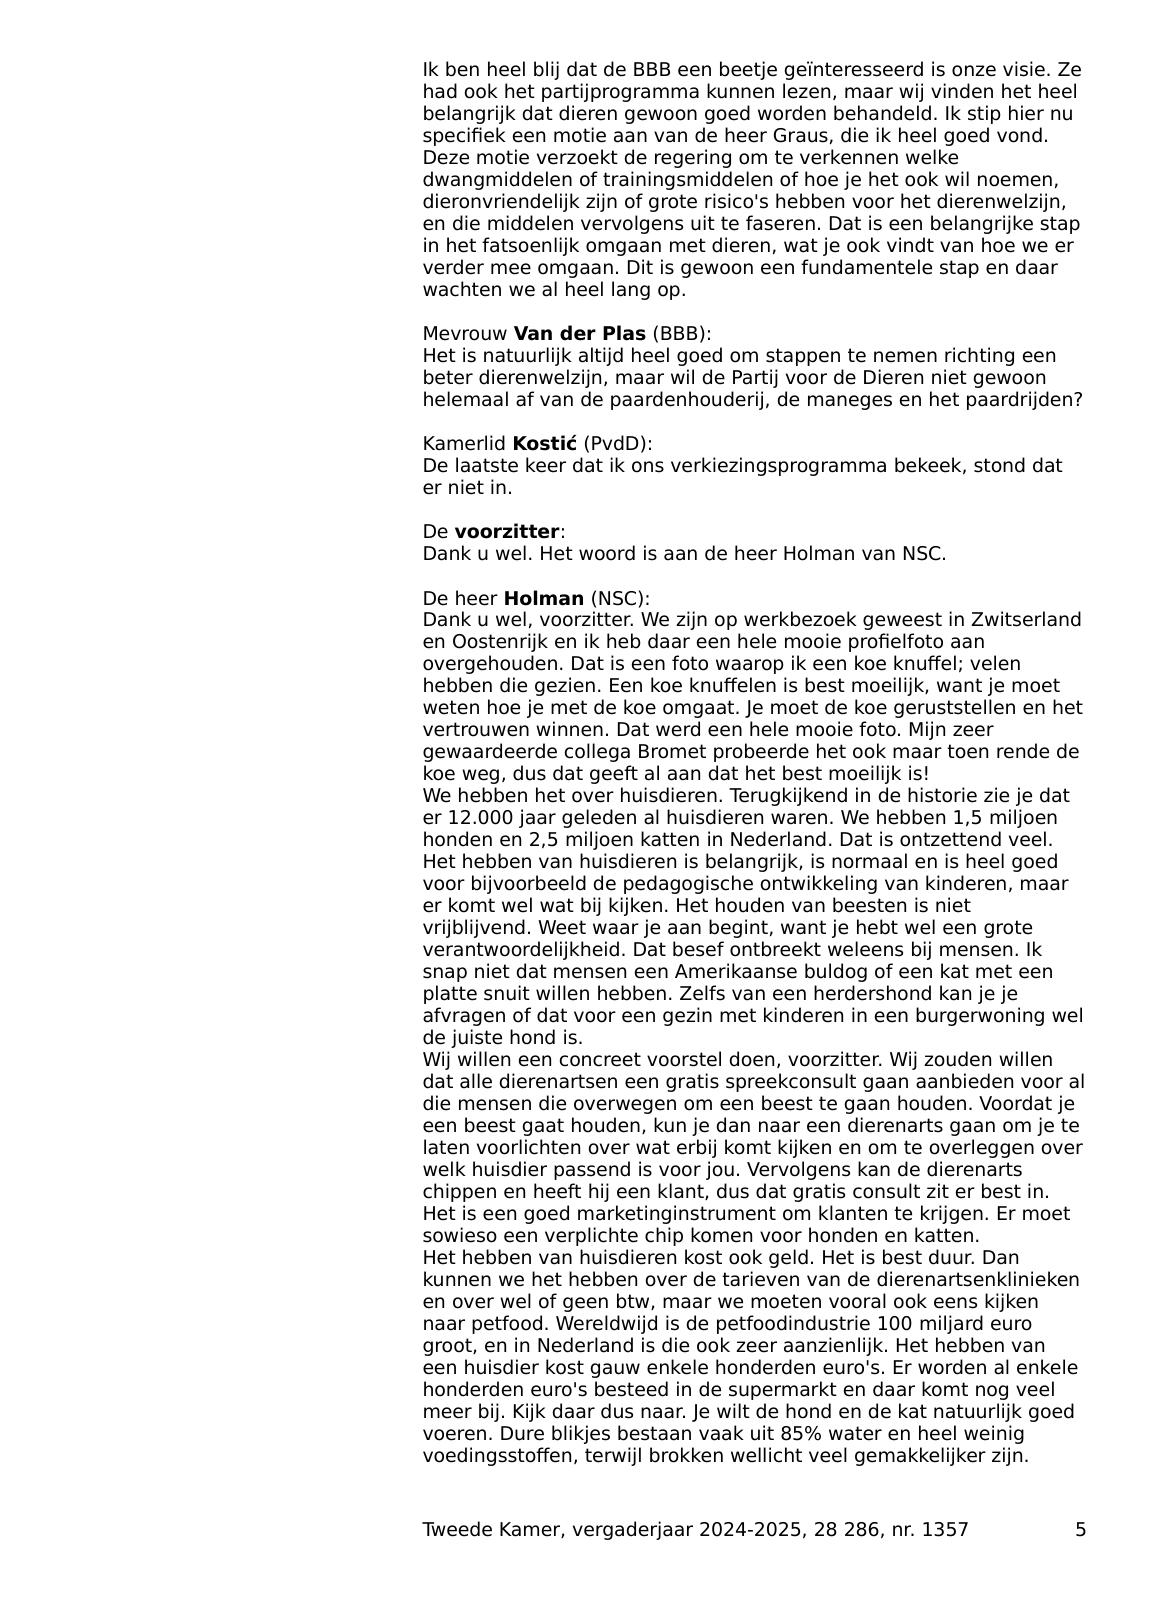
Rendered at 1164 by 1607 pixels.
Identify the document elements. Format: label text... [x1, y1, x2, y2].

text Dank u wel. Het woord is aan de heer Holman van NSC. [422, 543, 1087, 565]
text Het hebben van huisdieren kost ook geld. Het is best duur. Dan kunnen we het hebben over de tarieven van de dierenartsenklinieken en over wel of geen btw, maar we moeten vooral ook eens kijken naar petfood. Wereldwijd is de petfoodindustrie 100 miljard euro groot, en in Nederland is die ook zeer aanzienlijk. Het hebben van een huisdier kost gauw enkele honderden euro's. Er worden al enkele honderden euro's besteed in de supermarkt en daar komt nog veel meer bij. Kijk daar dus naar. Je wilt de hond en de kat natuurlijk goed voeren. Dure blikjes bestaan vaak uit 85% water en heel weinig voedingsstoffen, terwijl brokken wellicht veel gemakkelijker zijn. [422, 1247, 1087, 1467]
text Kamerlid Kostić (PvdD): [422, 433, 1087, 455]
text We hebben het over huisdieren. Terugkijkend in de historie zie je dat er 12.000 jaar geleden al huisdieren waren. We hebben 1,5 miljoen honden en 2,5 miljoen katten in Nederland. Dat is ontzettend veel. Het hebben van huisdieren is belangrijk, is normaal en is heel goed voor bijvoorbeeld de pedagogische ontwikkeling van kinderen, maar er komt wel wat bij kijken. Het houden van beesten is niet vrijblijvend. Weet waar je aan begint, want je hebt wel een grote verantwoordelijkheid. Dat besef ontbreekt weleens bij mensen. Ik snap niet dat mensen een Amerikaanse buldog of een kat met een platte snuit willen hebben. Zelfs van een herdershond kan je je afvragen of dat voor een gezin met kinderen in een burgerwoning wel de juiste hond is. [422, 785, 1087, 1049]
text De voorzitter: [422, 521, 1087, 543]
text Dank u wel, voorzitter. We zijn op werkbezoek geweest in Zwitserland en Oostenrijk en ik heb daar een hele mooie profielfoto aan overgehouden. Dat is een foto waarop ik een koe knuffel; velen hebben die gezien. Een koe knuffelen is best moeilijk, want je moet weten hoe je met de koe omgaat. Je moet de koe geruststellen en het vertrouwen winnen. Dat werd een hele mooie foto. Mijn zeer gewaardeerde collega Bromet probeerde het ook maar toen rende de koe weg, dus dat geeft al aan dat het best moeilijk is! [422, 609, 1087, 785]
text De laatste keer dat ik ons verkiezingsprogramma bekeek, stond dat er niet in. [422, 455, 1087, 499]
text Wij willen een concreet voorstel doen, voorzitter. Wij zouden willen dat alle dierenartsen een gratis spreekconsult gaan aanbieden voor al die mensen die overwegen om een beest te gaan houden. Voordat je een beest gaat houden, kun je dan naar een dierenarts gaan om je te laten voorlichten over wat erbij komt kijken en om te overleggen over welk huisdier passend is voor jou. Vervolgens kan de dierenarts chippen en heeft hij een klant, dus dat gratis consult zit er best in. Het is een goed marketinginstrument om klanten te krijgen. Er moet sowieso een verplichte chip komen voor honden en katten. [422, 1049, 1087, 1247]
text Ik ben heel blij dat de BBB een beetje geïnteresseerd is onze visie. Ze had ook het partijprogramma kunnen lezen, maar wij vinden het heel belangrijk dat dieren gewoon goed worden behandeld. Ik stip hier nu specifiek een motie aan van de heer Graus, die ik heel goed vond. Deze motie verzoekt de regering om te verkennen welke dwangmiddelen of trainingsmiddelen of hoe je het ook wil noemen, dieronvriendelijk zijn of grote risico's hebben voor het dierenwelzijn, en die middelen vervolgens uit te faseren. Dat is een belangrijke stap in het fatsoenlijk omgaan met dieren, wat je ook vindt van hoe we er verder mee omgaan. Dit is gewoon een fundamentele stap en daar wachten we al heel lang op. [422, 59, 1087, 301]
text Mevrouw Van der Plas (BBB): [422, 323, 1087, 345]
text De heer Holman (NSC): [422, 587, 1087, 609]
text Het is natuurlijk altijd heel goed om stappen te nemen richting een beter dierenwelzijn, maar wil de Partij voor de Dieren niet gewoon helemaal af van de paardenhouderij, de maneges en het paardrijden? [422, 345, 1087, 411]
